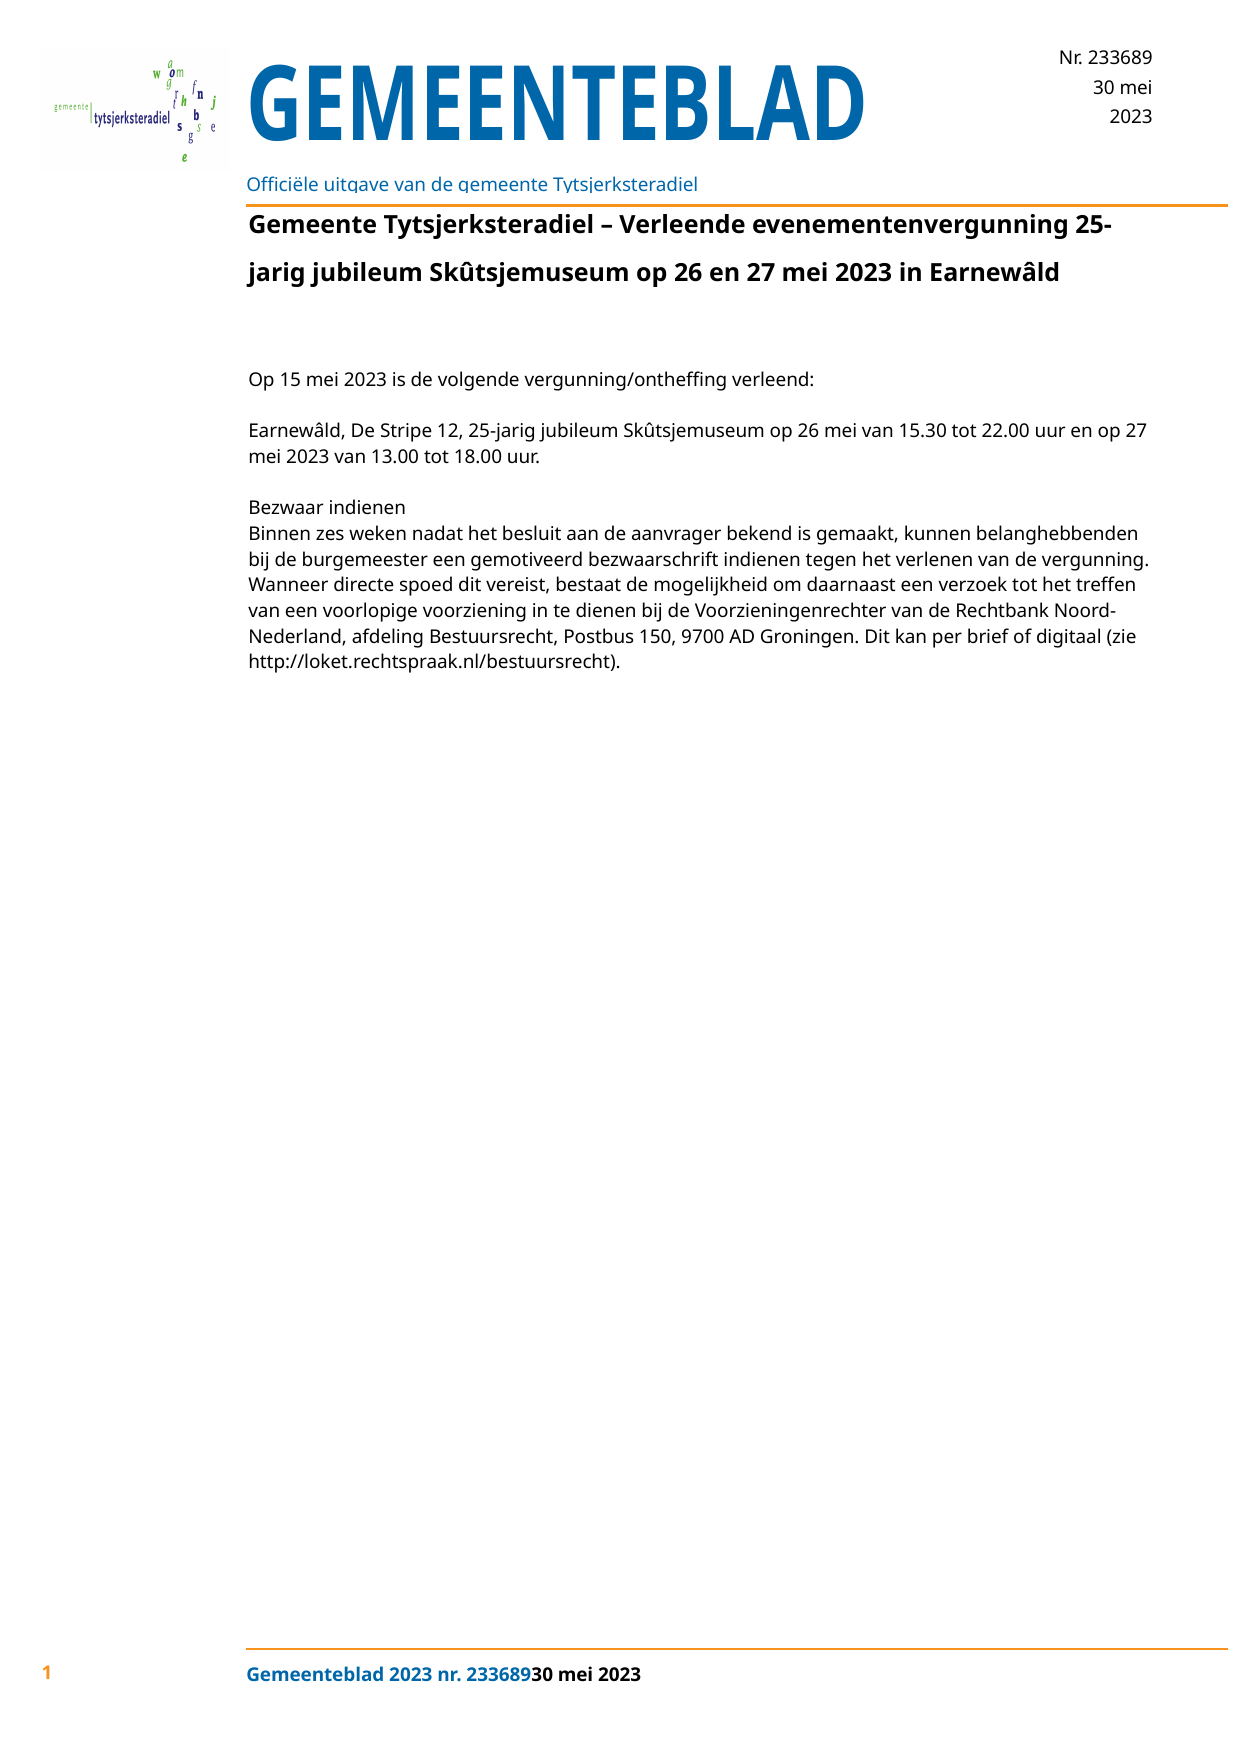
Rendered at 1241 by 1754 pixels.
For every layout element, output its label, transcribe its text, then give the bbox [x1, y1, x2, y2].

text Binnen zes weken nadat het besluit aan de aanvrager bekend is gemaakt, kunnen belanghebbenden bij de burgemeester een gemotiveerd bezwaarschrift indienen tegen het verlenen van de vergunning. Wanneer directe spoed dit vereist, bestaat de mogelijkheid om daarnaast een verzoek tot het treffen van een voorlopige voorziening in te dienen bij de Voorzieningenrechter van de Rechtbank Noord-Nederland, afdeling Bestuursrecht, Postbus 150, 9700 AD Groningen. Dit kan per brief of digitaal (zie http://loket.rechtspraak.nl/bestuursrecht). [248, 520, 1152, 674]
picture [41, 47, 231, 172]
text Op 15 mei 2023 is de volgende vergunning/ontheffing verleend: [248, 366, 1152, 391]
text Bezwaar indienen [248, 494, 1152, 520]
text Gemeente Tytsjerksteradiel – Verleende evenementenvergunning 25-jarig jubileum Skûtsjemuseum op 26 en 27 mei 2023 in Earnewâld [248, 207, 1152, 288]
text Earnewâld, De Stripe 12, 25-jarig jubileum Skûtsjemuseum op 26 mei van 15.30 tot 22.00 uur en op 27 mei 2023 van 13.00 tot 18.00 uur. [248, 417, 1152, 469]
